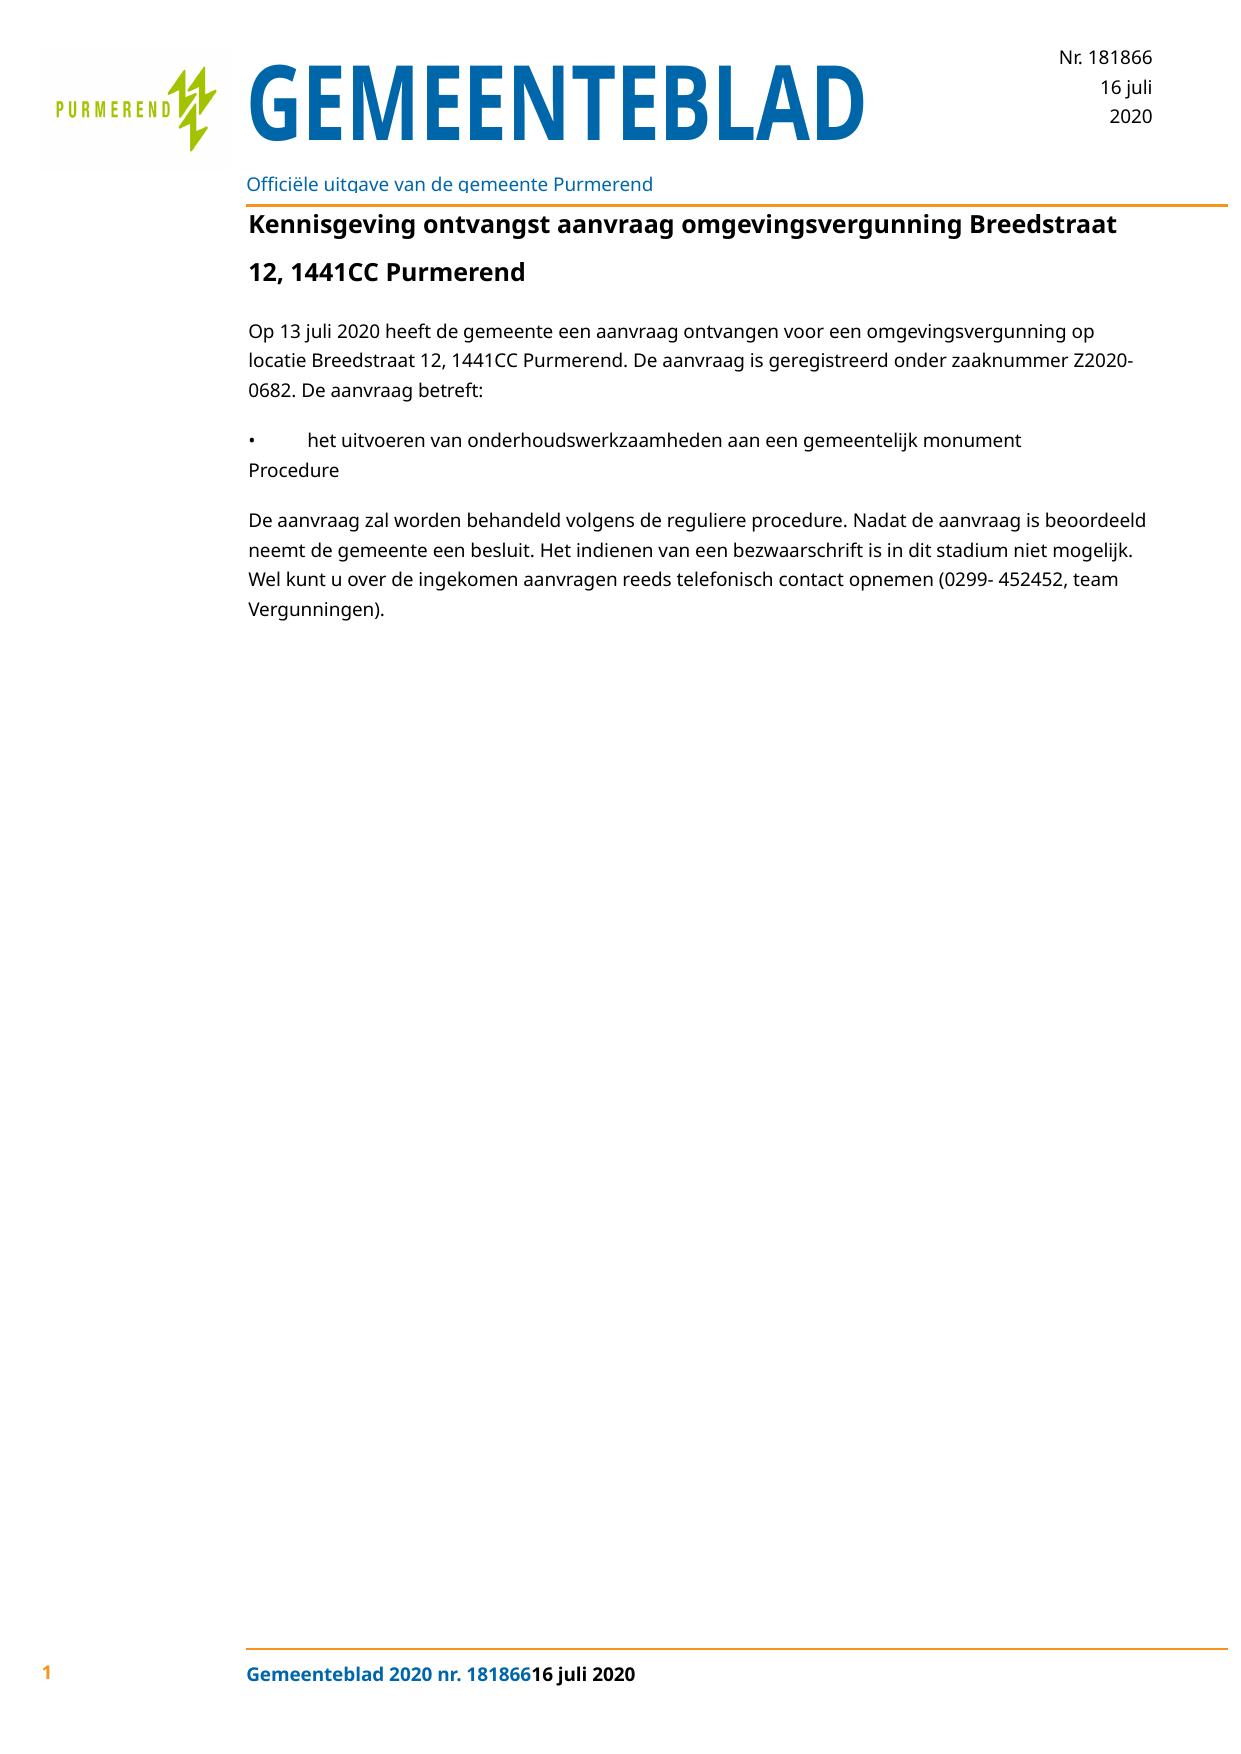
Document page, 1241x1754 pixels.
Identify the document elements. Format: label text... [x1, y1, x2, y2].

text Kennisgeving ontvangst aanvraag omgevingsvergunning Breedstraat 12, 1441CC Purmerend [248, 207, 1152, 288]
text De aanvraag zal worden behandeld volgens de reguliere procedure. Nadat de aanvraag is beoordeeld neemt de gemeente een besluit. Het indienen van een bezwaarschrift is in dit stadium niet mogelijk. Wel kunt u over de ingekomen aanvragen reeds telefonisch contact opnemen (0299- 452452, team Vergunningen). [248, 507, 1152, 622]
text Procedure [248, 457, 1152, 483]
list het uitvoeren van onderhoudswerkzaamheden aan een gemeentelijk monument [248, 427, 1152, 453]
text Op 13 juli 2020 heeft de gemeente een aanvraag ontvangen voor een omgevingsvergunning op locatie Breedstraat 12, 1441CC Purmerend. De aanvraag is geregistreerd onder zaaknummer Z2020-0682. De aanvraag betreft: [248, 318, 1152, 403]
picture [41, 47, 231, 172]
